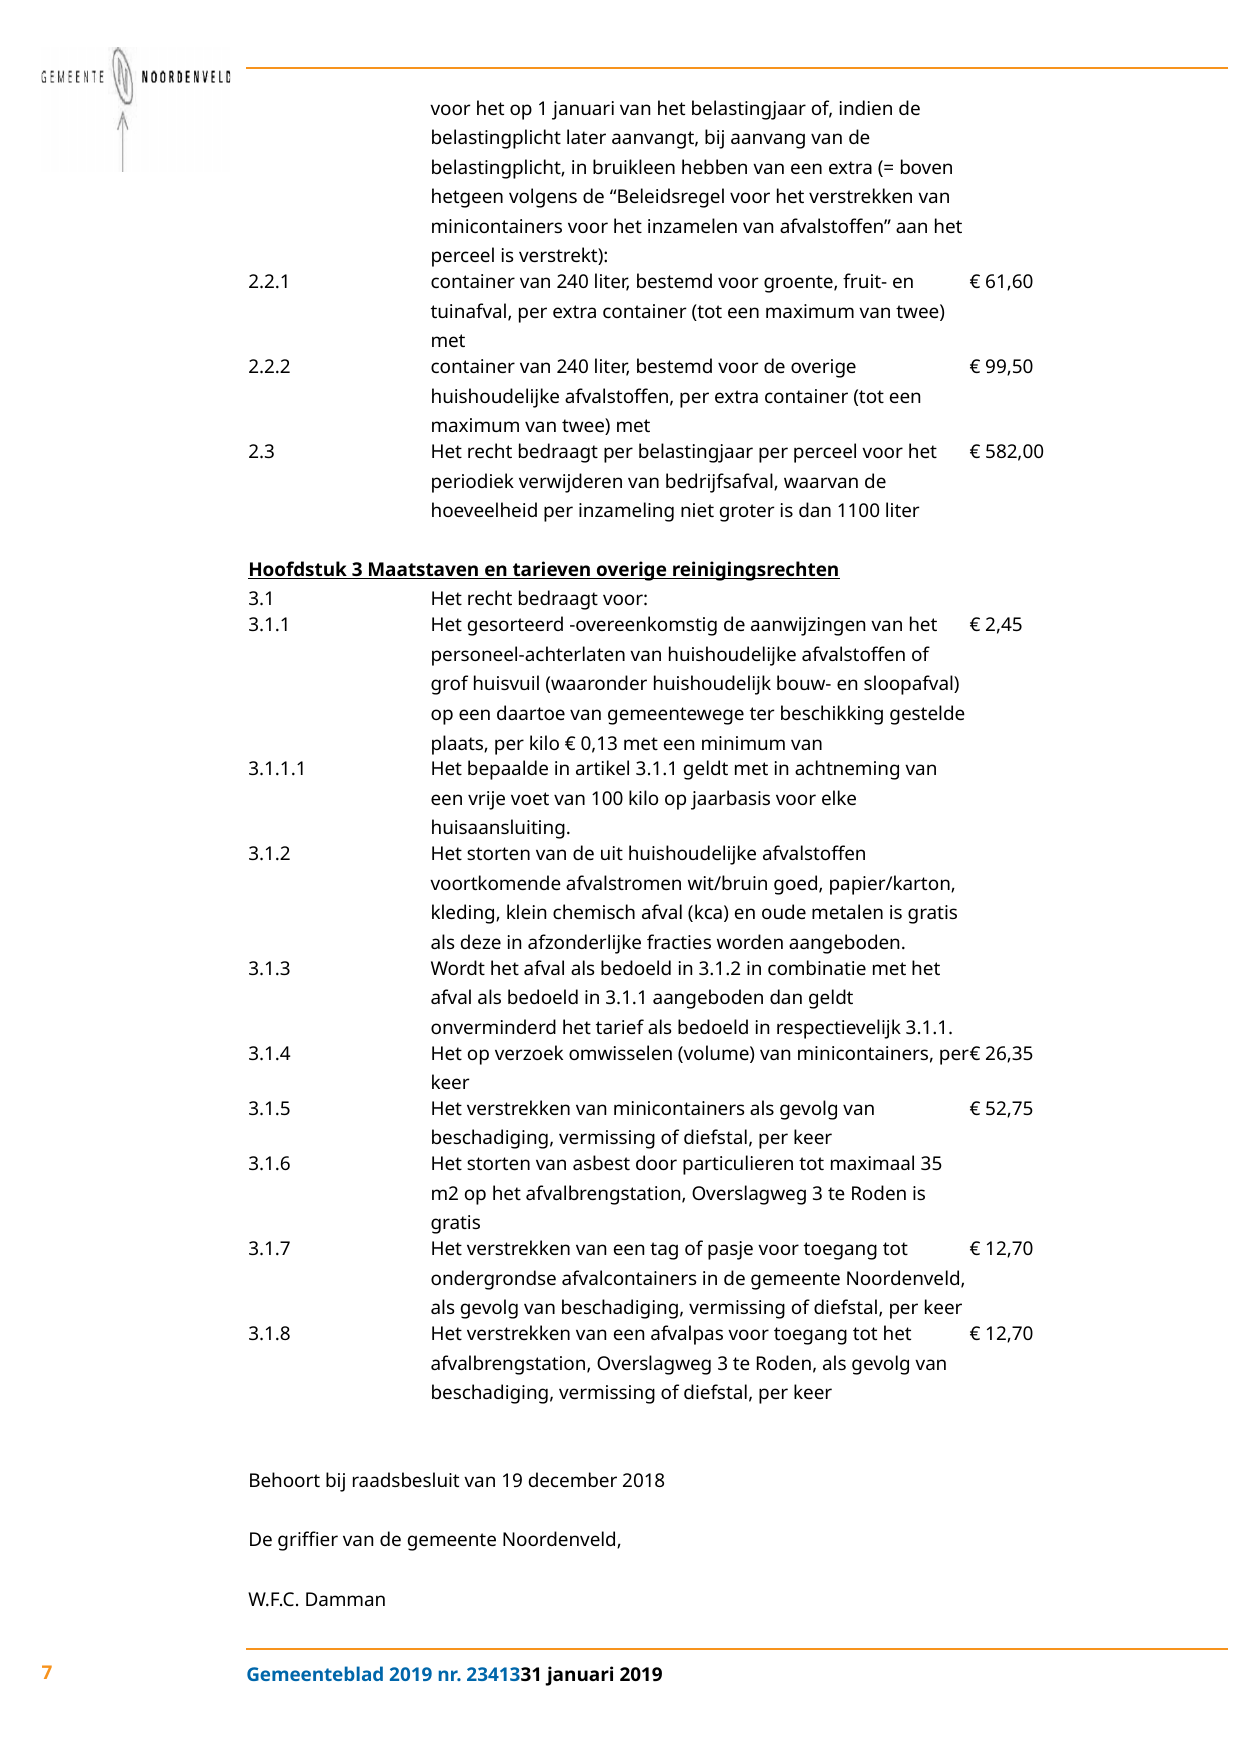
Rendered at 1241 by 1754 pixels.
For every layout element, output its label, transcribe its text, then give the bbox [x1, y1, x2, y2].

table_cell 2.2.1 [248, 269, 430, 353]
table_cell Het storten van asbest door particulieren tot maximaal 35 m2 op het afvalbrengstation, Overslagweg 3 te Roden is gratis [430, 1150, 969, 1235]
table_cell € 2,45 [969, 611, 1152, 755]
table_cell 3.1.3 [248, 955, 430, 1040]
table_cell 3.1.4 [248, 1040, 430, 1095]
picture [41, 47, 231, 172]
table_cell [248, 95, 430, 268]
table_cell [969, 955, 1152, 1040]
table_cell [969, 840, 1152, 955]
table_cell [969, 755, 1152, 840]
table_cell 2.3 [248, 438, 430, 523]
table_cell Het verstrekken van minicontainers als gevolg van beschadiging, vermissing of diefstal, per keer [430, 1095, 969, 1150]
table_cell € 52,75 [969, 1095, 1152, 1150]
table_cell [969, 1150, 1152, 1235]
table_cell Het verstrekken van een tag of pasje voor toegang tot ondergrondse afvalcontainers in de gemeente Noordenveld, als gevolg van beschadiging, vermissing of diefstal, per keer [430, 1235, 969, 1320]
table_cell Het verstrekken van een afvalpas voor toegang tot het afvalbrengstation, Overslagweg 3 te Roden, als gevolg van beschadiging, vermissing of diefstal, per keer [430, 1320, 969, 1405]
text Hoofdstuk 3 Maatstaven en tarieven overige reinigingsrechten [248, 556, 1152, 582]
table_cell Het storten van de uit huishoudelijke afvalstoffen voortkomende afvalstromen wit/bruin goed, papier/karton, kleding, klein chemisch afval (kca) en oude metalen is gratis als deze in afzonderlijke fracties worden aangeboden. [430, 840, 969, 955]
table_header 3.1 [248, 586, 430, 611]
table_cell € 12,70 [969, 1320, 1152, 1405]
table_cell 3.1.1 [248, 611, 430, 755]
table_header Het recht bedraagt voor: [430, 586, 969, 611]
table_cell 3.1.6 [248, 1150, 430, 1235]
table_cell 3.1.8 [248, 1320, 430, 1405]
table_cell Het bepaalde in artikel 3.1.1 geldt met in achtneming van een vrije voet van 100 kilo op jaarbasis voor elke huisaansluiting. [430, 755, 969, 840]
table_cell 3.1.1.1 [248, 755, 430, 840]
text Behoort bij raadsbesluit van 19 december 2018 [248, 1467, 1152, 1493]
table_cell 3.1.7 [248, 1235, 430, 1320]
table_cell € 99,50 [969, 353, 1152, 438]
table_cell container van 240 liter, bestemd voor de overige huishoudelijke afvalstoffen, per extra container (tot een maximum van twee) met [430, 353, 969, 438]
table_cell Het gesorteerd -overeenkomstig de aanwijzingen van het personeel-achterlaten van huishoudelijke afvalstoffen of grof huisvuil (waaronder huishoudelijk bouw- en sloopafval) op een daartoe van gemeentewege ter beschikking gestelde plaats, per kilo € 0,13 met een minimum van [430, 611, 969, 755]
table_cell Het op verzoek omwisselen (volume) van minicontainers, per keer [430, 1040, 969, 1095]
table_cell voor het op 1 januari van het belastingjaar of, indien de belastingplicht later aanvangt, bij aanvang van de belastingplicht, in bruikleen hebben van een extra (= boven hetgeen volgens de “Beleidsregel voor het verstrekken van minicontainers voor het inzamelen van afvalstoffen” aan het perceel is verstrekt): [430, 95, 969, 268]
table_cell [969, 95, 1152, 268]
table_cell Het recht bedraagt per belastingjaar per perceel voor het periodiek verwijderen van bedrijfsafval, waarvan de hoeveelheid per inzameling niet groter is dan 1100 liter [430, 438, 969, 523]
table_cell € 12,70 [969, 1235, 1152, 1320]
table_cell 3.1.2 [248, 840, 430, 955]
table_cell 3.1.5 [248, 1095, 430, 1150]
table_cell Wordt het afval als bedoeld in 3.1.2 in combinatie met het afval als bedoeld in 3.1.1 aangeboden dan geldt onverminderd het tarief als bedoeld in respectievelijk 3.1.1. [430, 955, 969, 1040]
table_cell 2.2.2 [248, 353, 430, 438]
table_cell € 582,00 [969, 438, 1152, 523]
table_cell container van 240 liter, bestemd voor groente, fruit- en tuinafval, per extra container (tot een maximum van twee) met [430, 269, 969, 353]
text De griffier van de gemeente Noordenveld, [248, 1527, 1152, 1552]
table_cell € 26,35 [969, 1040, 1152, 1095]
text W.F.C. Damman [248, 1586, 1152, 1611]
table_header [969, 586, 1152, 611]
table_cell € 61,60 [969, 269, 1152, 353]
